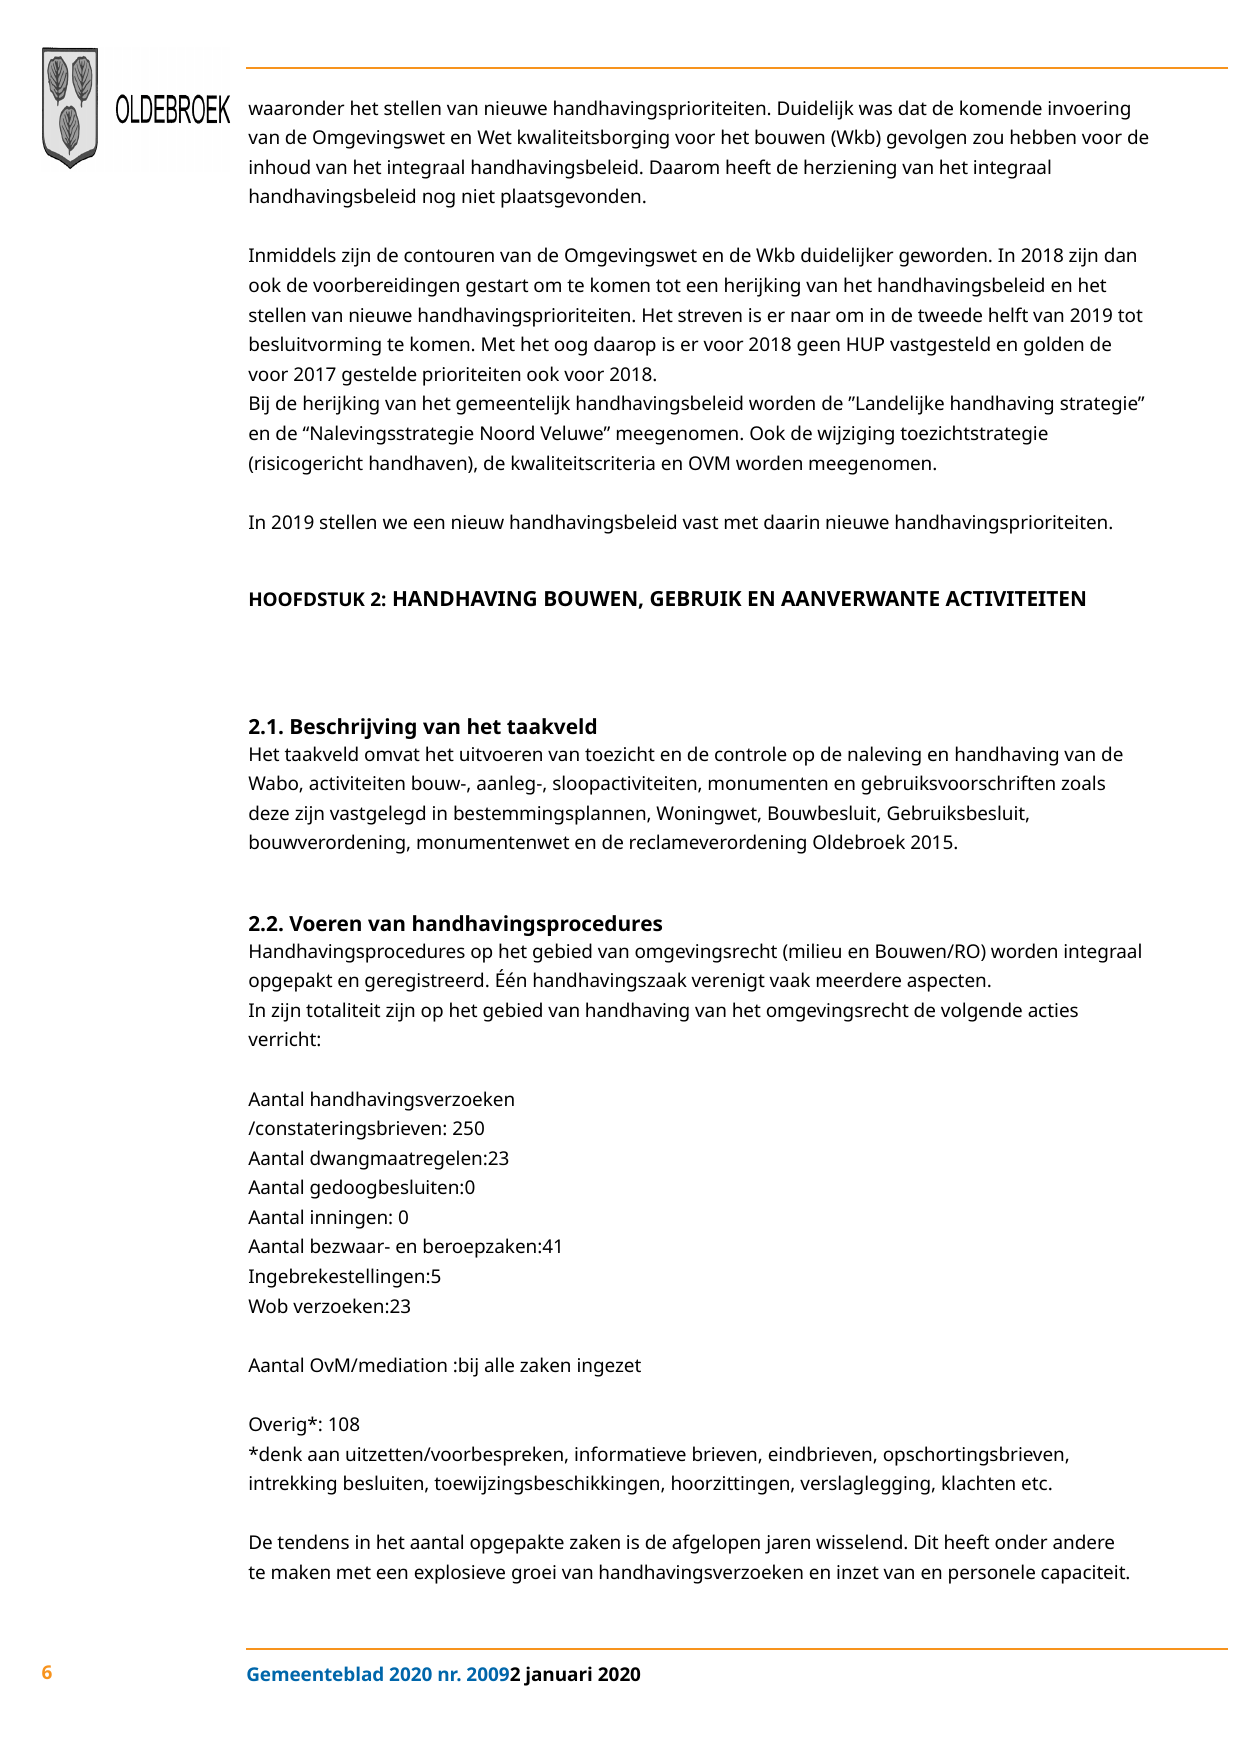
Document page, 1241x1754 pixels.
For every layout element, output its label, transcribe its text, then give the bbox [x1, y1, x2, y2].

text /constateringsbrieven: 250 [248, 1115, 1152, 1141]
text Het taakveld omvat het uitvoeren van toezicht en de controle op de naleving en handhaving van de Wabo, activiteiten bouw-, aanleg-, sloopactiviteiten, monumenten en gebruiksvoorschriften zoals deze zijn vastgelegd in bestemmingsplannen, Woningwet, Bouwbesluit, Gebruiksbesluit, bouwverordening, monumentenwet en de reclameverordening Oldebroek 2015. [248, 741, 1152, 855]
text De tendens in het aantal opgepakte zaken is de afgelopen jaren wisselend. Dit heeft onder andere [248, 1529, 1152, 1555]
text 2.1. Beschrijving van het taakveld [248, 712, 1152, 741]
text *denk aan uitzetten/voorbespreken, informatieve brieven, eindbrieven, opschortingsbrieven, intrekking besluiten, toewijzingsbeschikkingen, hoorzittingen, verslaglegging, klachten etc. [248, 1441, 1152, 1496]
text Handhavingsprocedures op het gebied van omgevingsrecht (milieu en Bouwen/RO) worden integraal opgepakt en geregistreerd. Één handhavingszaak verenigt vaak meerdere aspecten. [248, 938, 1152, 993]
text HOOFDSTUK 2: HANDHAVING BOUWEN, GEBRUIK EN AANVERWANTE ACTIVITEITEN [248, 584, 1152, 613]
text Aantal handhavingsverzoeken [248, 1086, 1152, 1112]
text Aantal OvM/mediation :bij alle zaken ingezet [248, 1352, 1152, 1378]
picture [41, 47, 231, 172]
text Ingebrekestellingen:5 [248, 1263, 1152, 1289]
text waaronder het stellen van nieuwe handhavingsprioriteiten. Duidelijk was dat de komende invoering van de Omgevingswet en Wet kwaliteitsborging voor het bouwen (Wkb) gevolgen zou hebben voor de inhoud van het integraal handhavingsbeleid. Daarom heeft de herziening van het integraal handhavingsbeleid nog niet plaatsgevonden. [248, 95, 1152, 209]
text In zijn totaliteit zijn op het gebied van handhaving van het omgevingsrecht de volgende acties verricht: [248, 997, 1152, 1052]
text Aantal bezwaar- en beroepzaken:41 [248, 1234, 1152, 1259]
text 2.2. Voeren van handhavingsprocedures [248, 909, 1152, 938]
text Bij de herijking van het gemeentelijk handhavingsbeleid worden de ”Landelijke handhaving strategie” en de “Nalevingsstrategie Noord Veluwe” meegenomen. Ook de wijziging toezichtstrategie (risicogericht handhaven), de kwaliteitscriteria en OVM worden meegenomen. [248, 391, 1152, 476]
text te maken met een explosieve groei van handhavingsverzoeken en inzet van en personele capaciteit. [248, 1559, 1152, 1585]
text Aantal dwangmaatregelen:23 [248, 1145, 1152, 1171]
text In 2019 stellen we een nieuw handhavingsbeleid vast met daarin nieuwe handhavingsprioriteiten. [248, 509, 1152, 535]
text Aantal inningen: 0 [248, 1204, 1152, 1230]
text Overig*: 108 [248, 1411, 1152, 1437]
text Inmiddels zijn de contouren van de Omgevingswet en de Wkb duidelijker geworden. In 2018 zijn dan ook de voorbereidingen gestart om te komen tot een herijking van het handhavingsbeleid en het stellen van nieuwe handhavingsprioriteiten. Het streven is er naar om in de tweede helft van 2019 tot besluitvorming te komen. Met het oog daarop is er voor 2018 geen HUP vastgesteld en golden de voor 2017 gestelde prioriteiten ook voor 2018. [248, 243, 1152, 387]
text Wob verzoeken:23 [248, 1293, 1152, 1319]
text Aantal gedoogbesluiten:0 [248, 1174, 1152, 1200]
